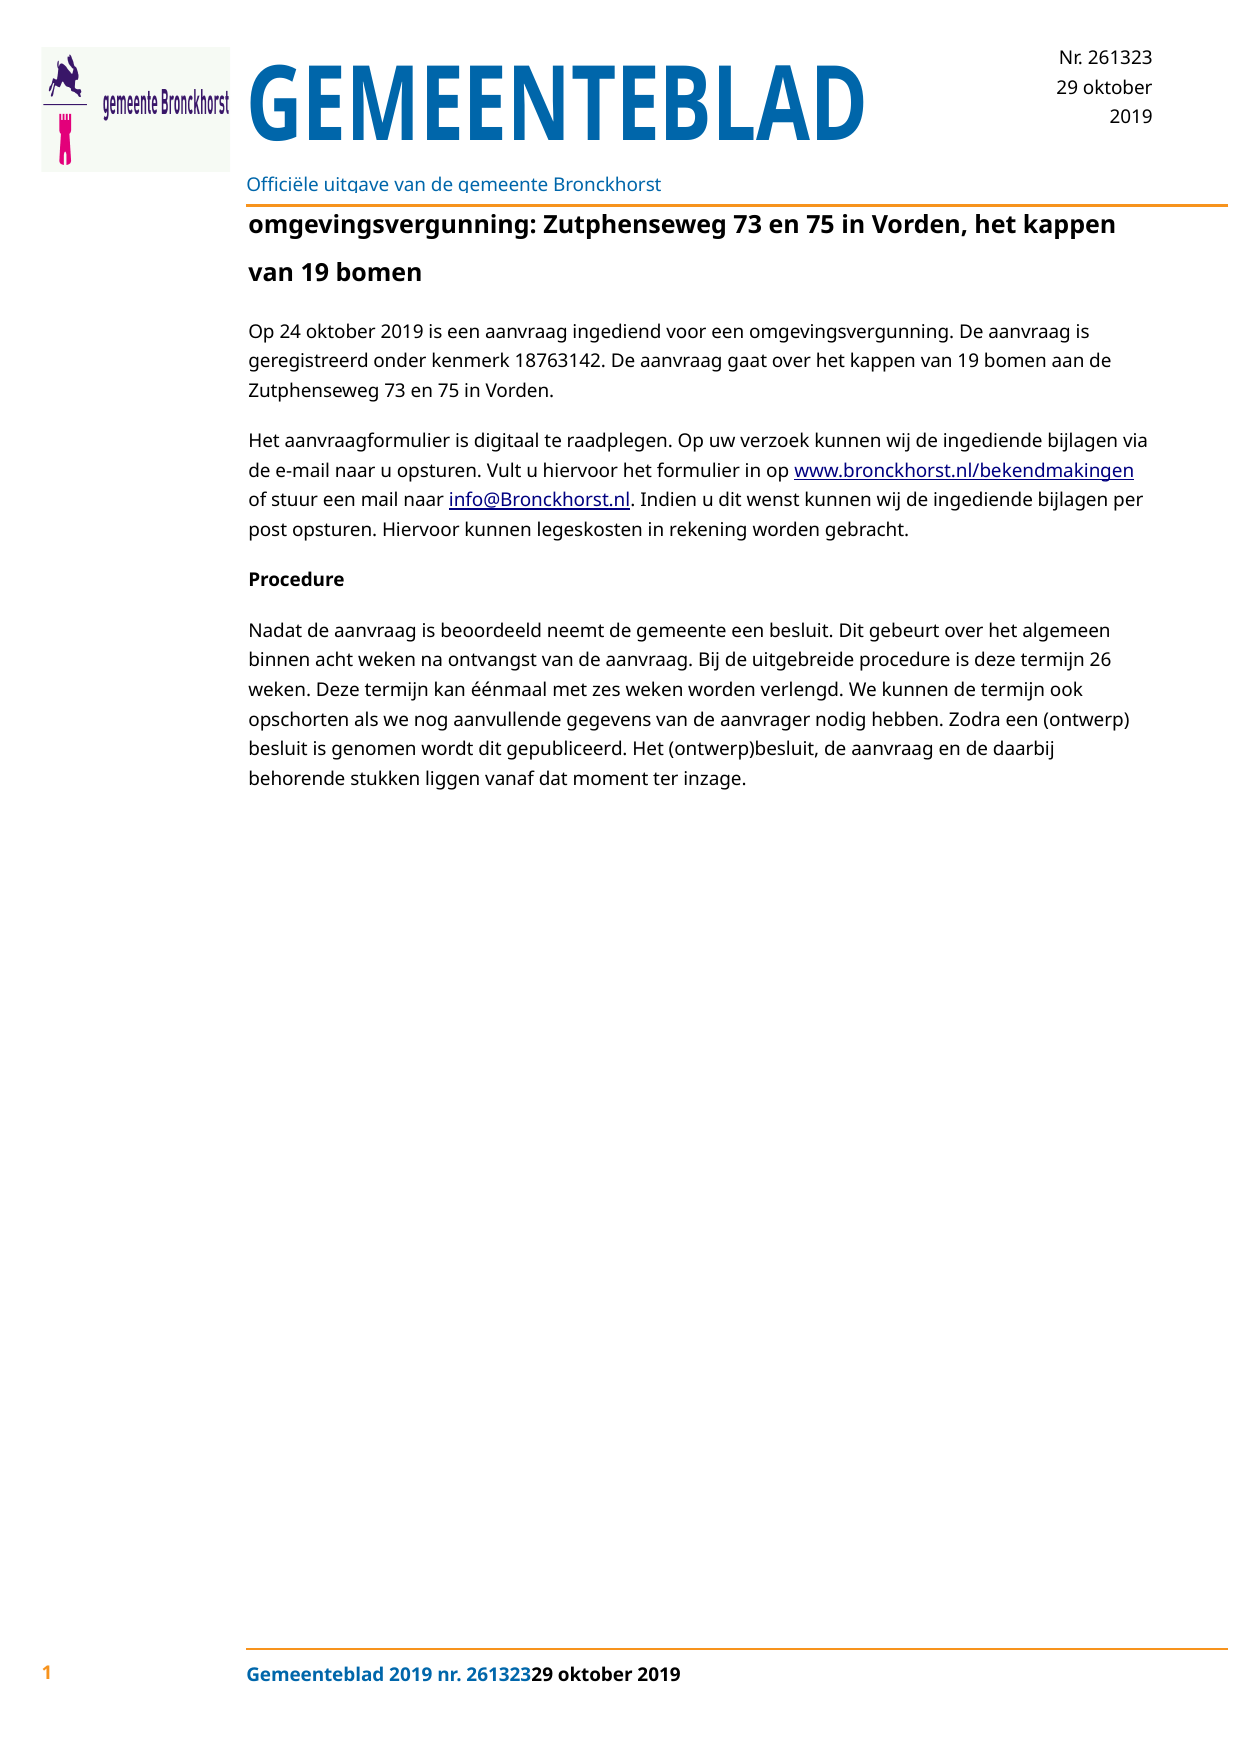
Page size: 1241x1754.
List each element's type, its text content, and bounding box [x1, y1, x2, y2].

text Het aanvraagformulier is digitaal te raadplegen. Op uw verzoek kunnen wij de ingediende bijlagen via de e-mail naar u opsturen. Vult u hiervoor het formulier in op www.bronckhorst.nl/bekendmakingen of stuur een mail naar info@Bronckhorst.nl. Indien u dit wenst kunnen wij de ingediende bijlagen per post opsturen. Hiervoor kunnen legeskosten in rekening worden gebracht. [248, 427, 1152, 542]
text Nadat de aanvraag is beoordeeld neemt de gemeente een besluit. Dit gebeurt over het algemeen binnen acht weken na ontvangst van de aanvraag. Bij de uitgebreide procedure is deze termijn 26 weken. Deze termijn kan éénmaal met zes weken worden verlengd. We kunnen de termijn ook opschorten als we nog aanvullende gegevens van de aanvrager nodig hebben. Zodra een (ontwerp) besluit is genomen wordt dit gepubliceerd. Het (ontwerp)besluit, de aanvraag en de daarbij behorende stukken liggen vanaf dat moment ter inzage. [248, 617, 1152, 791]
text Procedure [248, 567, 1152, 592]
text omgevingsvergunning: Zutphenseweg 73 en 75 in Vorden, het kappen van 19 bomen [248, 207, 1152, 288]
text Op 24 oktober 2019 is een aanvraag ingediend voor een omgevingsvergunning. De aanvraag is geregistreerd onder kenmerk 18763142. De aanvraag gaat over het kappen van 19 bomen aan de Zutphenseweg 73 en 75 in Vorden. [248, 318, 1152, 403]
picture [41, 47, 231, 172]
